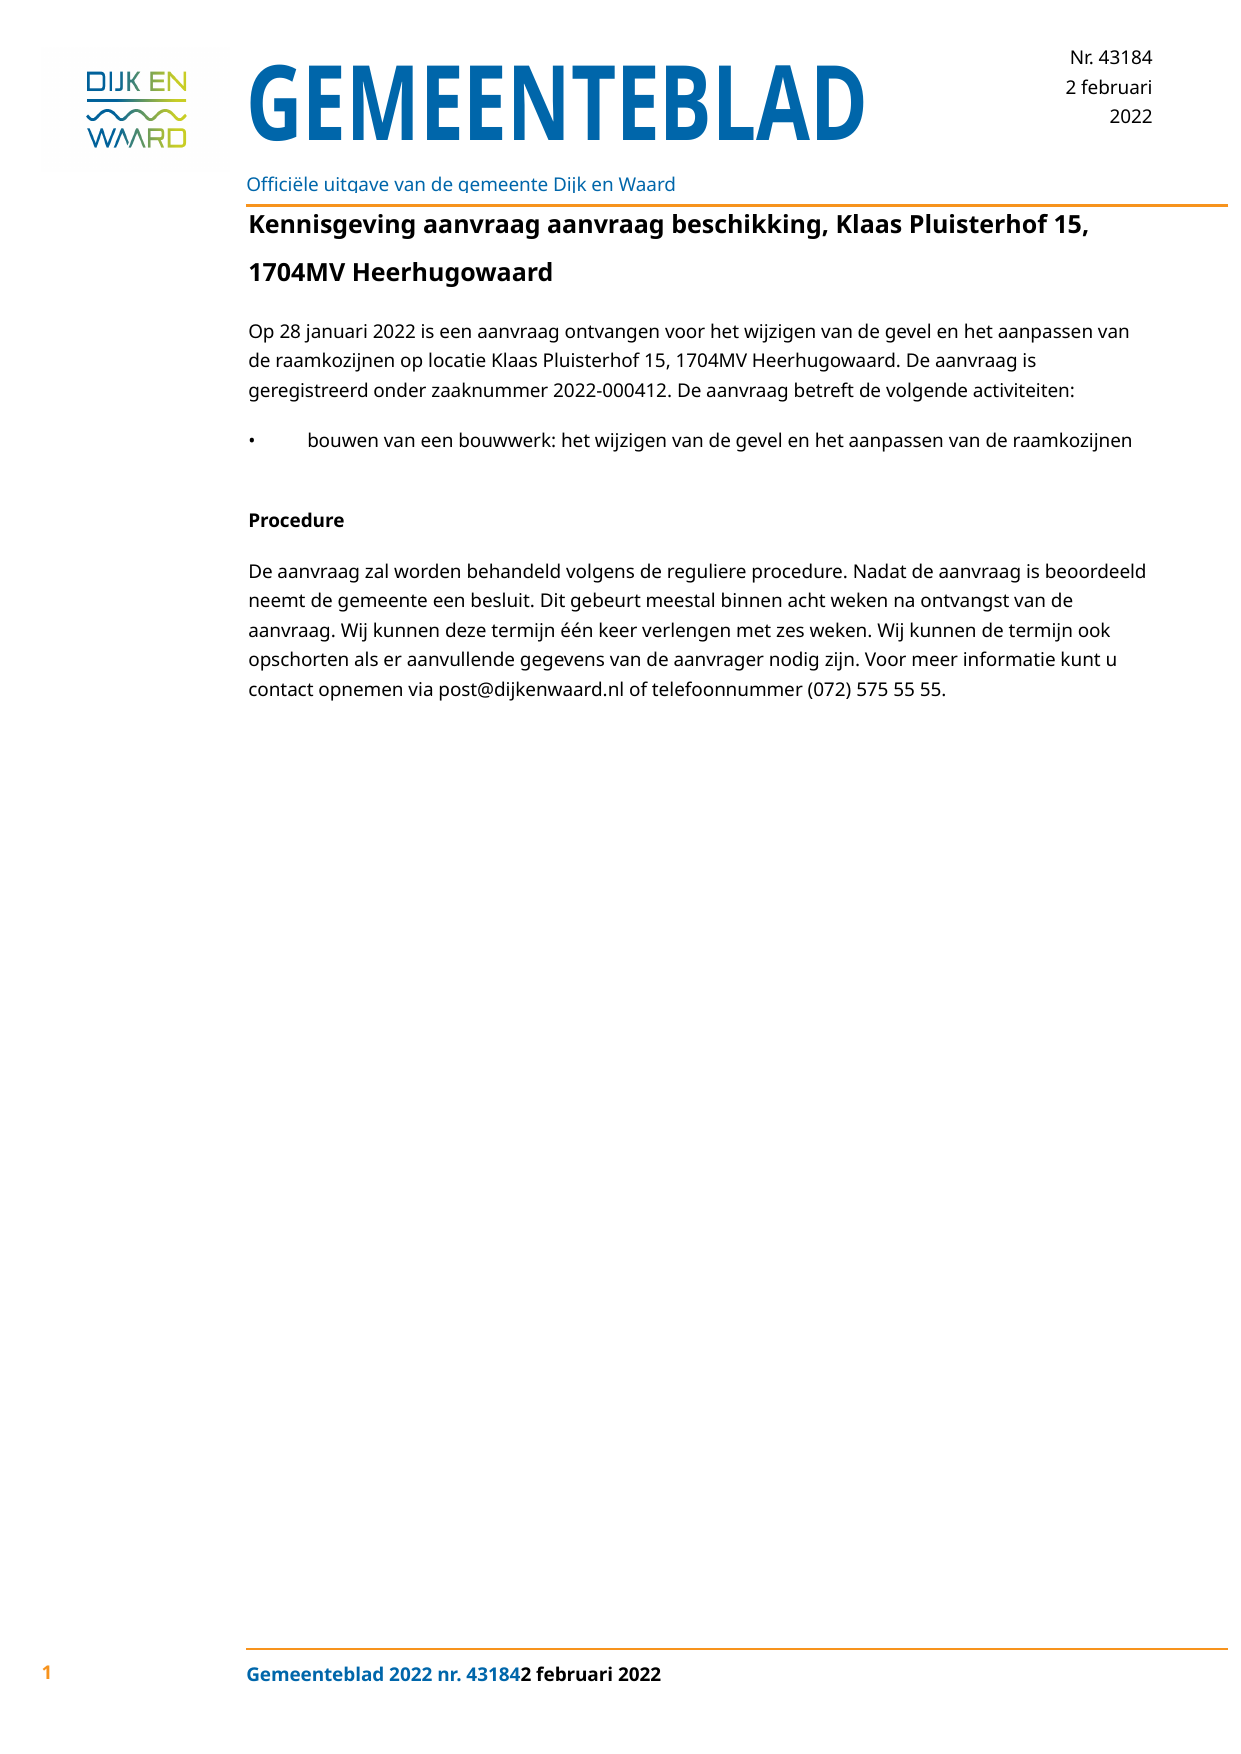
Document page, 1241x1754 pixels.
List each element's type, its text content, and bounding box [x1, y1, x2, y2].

text Kennisgeving aanvraag aanvraag beschikking, Klaas Pluisterhof 15, 1704MV Heerhugowaard [248, 207, 1152, 288]
list bouwen van een bouwwerk: het wijzigen van de gevel en het aanpassen van de raamkozijnen [248, 427, 1152, 453]
text Procedure [248, 507, 1152, 533]
text De aanvraag zal worden behandeld volgens de reguliere procedure. Nadat de aanvraag is beoordeeld neemt de gemeente een besluit. Dit gebeurt meestal binnen acht weken na ontvangst van de aanvraag. Wij kunnen deze termijn één keer verlengen met zes weken. Wij kunnen de termijn ook opschorten als er aanvullende gegevens van de aanvrager nodig zijn. Voor meer informatie kunt u contact opnemen via post@dijkenwaard.nl of telefoonnummer (072) 575 55 55. [248, 558, 1152, 702]
picture [41, 47, 231, 172]
text Op 28 januari 2022 is een aanvraag ontvangen voor het wijzigen van de gevel en het aanpassen van de raamkozijnen op locatie Klaas Pluisterhof 15, 1704MV Heerhugowaard. De aanvraag is geregistreerd onder zaaknummer 2022-000412. De aanvraag betreft de volgende activiteiten: [248, 318, 1152, 403]
